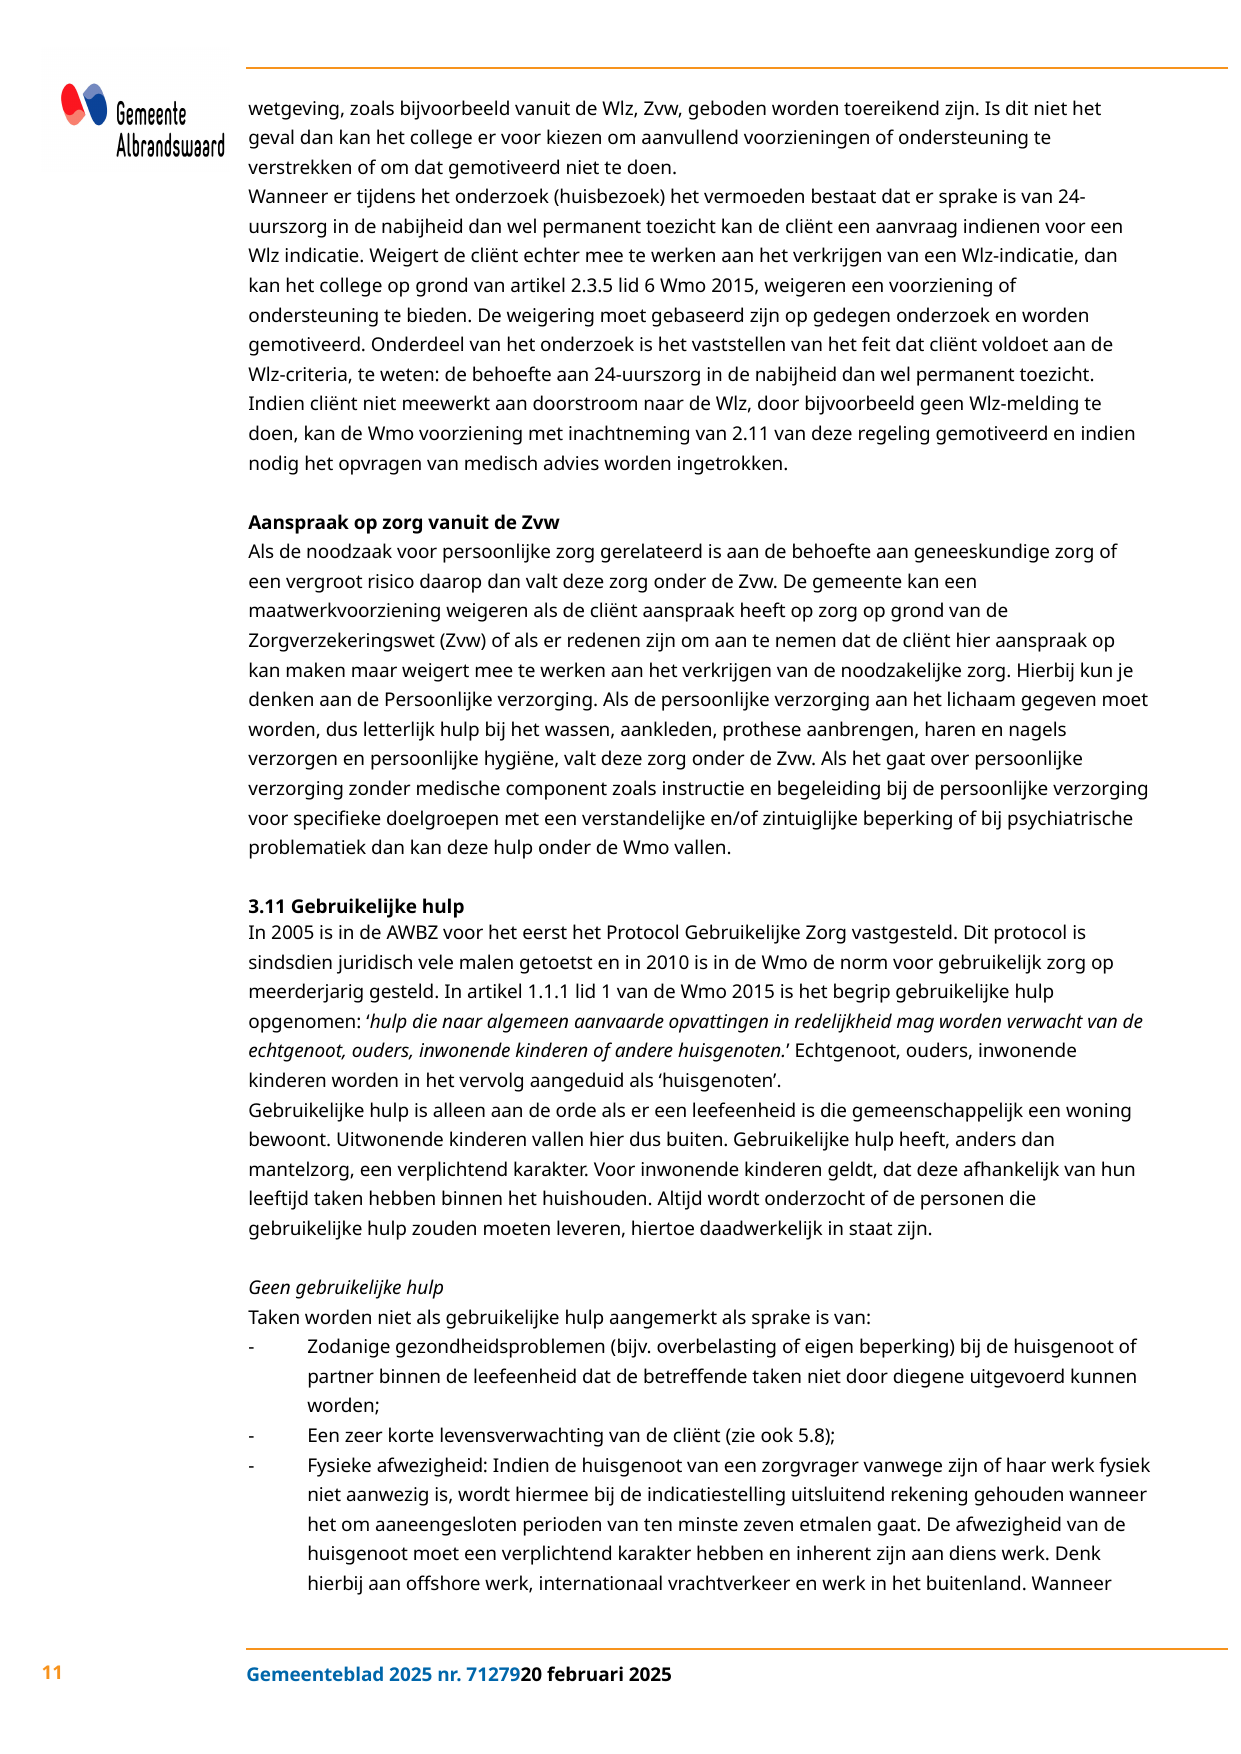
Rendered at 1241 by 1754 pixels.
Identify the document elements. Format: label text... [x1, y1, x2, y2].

text Indien cliënt niet meewerkt aan doorstroom naar de Wlz, door bijvoorbeeld geen Wlz-melding te doen, kan de Wmo voorziening met inachtneming van 2.11 van deze regeling gemotiveerd en indien nodig het opvragen van medisch advies worden ingetrokken. [248, 391, 1152, 476]
text Wanneer er tijdens het onderzoek (huisbezoek) het vermoeden bestaat dat er sprake is van 24-uurszorg in de nabijheid dan wel permanent toezicht kan de cliënt een aanvraag indienen voor een Wlz indicatie. Weigert de cliënt echter mee te werken aan het verkrijgen van een Wlz-indicatie, dan kan het college op grond van artikel 2.3.5 lid 6 Wmo 2015, weigeren een voorziening of ondersteuning te bieden. De weigering moet gebaseerd zijn op gedegen onderzoek en worden gemotiveerd. Onderdeel van het onderzoek is het vaststellen van het feit dat cliënt voldoet aan de Wlz-criteria, te weten: de behoefte aan 24-uurszorg in de nabijheid dan wel permanent toezicht. [248, 183, 1152, 387]
text Aanspraak op zorg vanuit de Zvw [248, 509, 1152, 535]
text 3.11 Gebruikelijke hulp [248, 893, 1152, 919]
text wetgeving, zoals bijvoorbeeld vanuit de Wlz, Zvw, geboden worden toereikend zijn. Is dit niet het geval dan kan het college er voor kiezen om aanvullend voorzieningen of ondersteuning te verstrekken of om dat gemotiveerd niet te doen. [248, 95, 1152, 180]
text In 2005 is in de AWBZ voor het eerst het Protocol Gebruikelijke Zorg vastgesteld. Dit protocol is sindsdien juridisch vele malen getoetst en in 2010 is in de Wmo de norm voor gebruikelijk zorg op meerderjarig gesteld. In artikel 1.1.1 lid 1 van de Wmo 2015 is het begrip gebruikelijke hulp opgenomen: ‘hulp die naar algemeen aanvaarde opvattingen in redelijkheid mag worden verwacht van de echtgenoot, ouders, inwonende kinderen of andere huisgenoten.’ Echtgenoot, ouders, inwonende kinderen worden in het vervolg aangeduid als ‘huisgenoten’. [248, 919, 1152, 1093]
text Taken worden niet als gebruikelijke hulp aangemerkt als sprake is van: [248, 1304, 1152, 1329]
picture [41, 47, 231, 172]
text Gebruikelijke hulp is alleen aan de orde als er een leefeenheid is die gemeenschappelijk een woning bewoont. Uitwonende kinderen vallen hier dus buiten. Gebruikelijke hulp heeft, anders dan mantelzorg, een verplichtend karakter. Voor inwonende kinderen geldt, dat deze afhankelijk van hun leeftijd taken hebben binnen het huishouden. Altijd wordt onderzocht of de personen die gebruikelijke hulp zouden moeten leveren, hiertoe daadwerkelijk in staat zijn. [248, 1097, 1152, 1241]
list Fysieke afwezigheid: Indien de huisgenoot van een zorgvrager vanwege zijn of haar werk fysiek niet aanwezig is, wordt hiermee bij de indicatiestelling uitsluitend rekening gehouden wanneer het om aaneengesloten perioden van ten minste zeven etmalen gaat. De afwezigheid van de huisgenoot moet een verplichtend karakter hebben en inherent zijn aan diens werk. Denk hierbij aan offshore werk, internationaal vrachtverkeer en werk in het buitenland. Wanneer [248, 1452, 1152, 1596]
list Een zeer korte levensverwachting van de cliënt (zie ook 5.8); [248, 1422, 1152, 1448]
text Als de noodzaak voor persoonlijke zorg gerelateerd is aan de behoefte aan geneeskundige zorg of een vergroot risico daarop dan valt deze zorg onder de Zvw. De gemeente kan een maatwerkvoorziening weigeren als de cliënt aanspraak heeft op zorg op grond van de Zorgverzekeringswet (Zvw) of als er redenen zijn om aan te nemen dat de cliënt hier aanspraak op kan maken maar weigert mee te werken aan het verkrijgen van de noodzakelijke zorg. Hierbij kun je denken aan de Persoonlijke verzorging. Als de persoonlijke verzorging aan het lichaam gegeven moet worden, dus letterlijk hulp bij het wassen, aankleden, prothese aanbrengen, haren en nagels verzorgen en persoonlijke hygiëne, valt deze zorg onder de Zvw. Als het gaat over persoonlijke verzorging zonder medische component zoals instructie en begeleiding bij de persoonlijke verzorging voor specifieke doelgroepen met een verstandelijke en/of zintuiglijke beperking of bij psychiatrische problematiek dan kan deze hulp onder de Wmo vallen. [248, 538, 1152, 860]
list Zodanige gezondheidsproblemen (bijv. overbelasting of eigen beperking) bij de huisgenoot of partner binnen de leefeenheid dat de betreffende taken niet door diegene uitgevoerd kunnen worden; [248, 1333, 1152, 1418]
text Geen gebruikelijke hulp [248, 1274, 1152, 1300]
